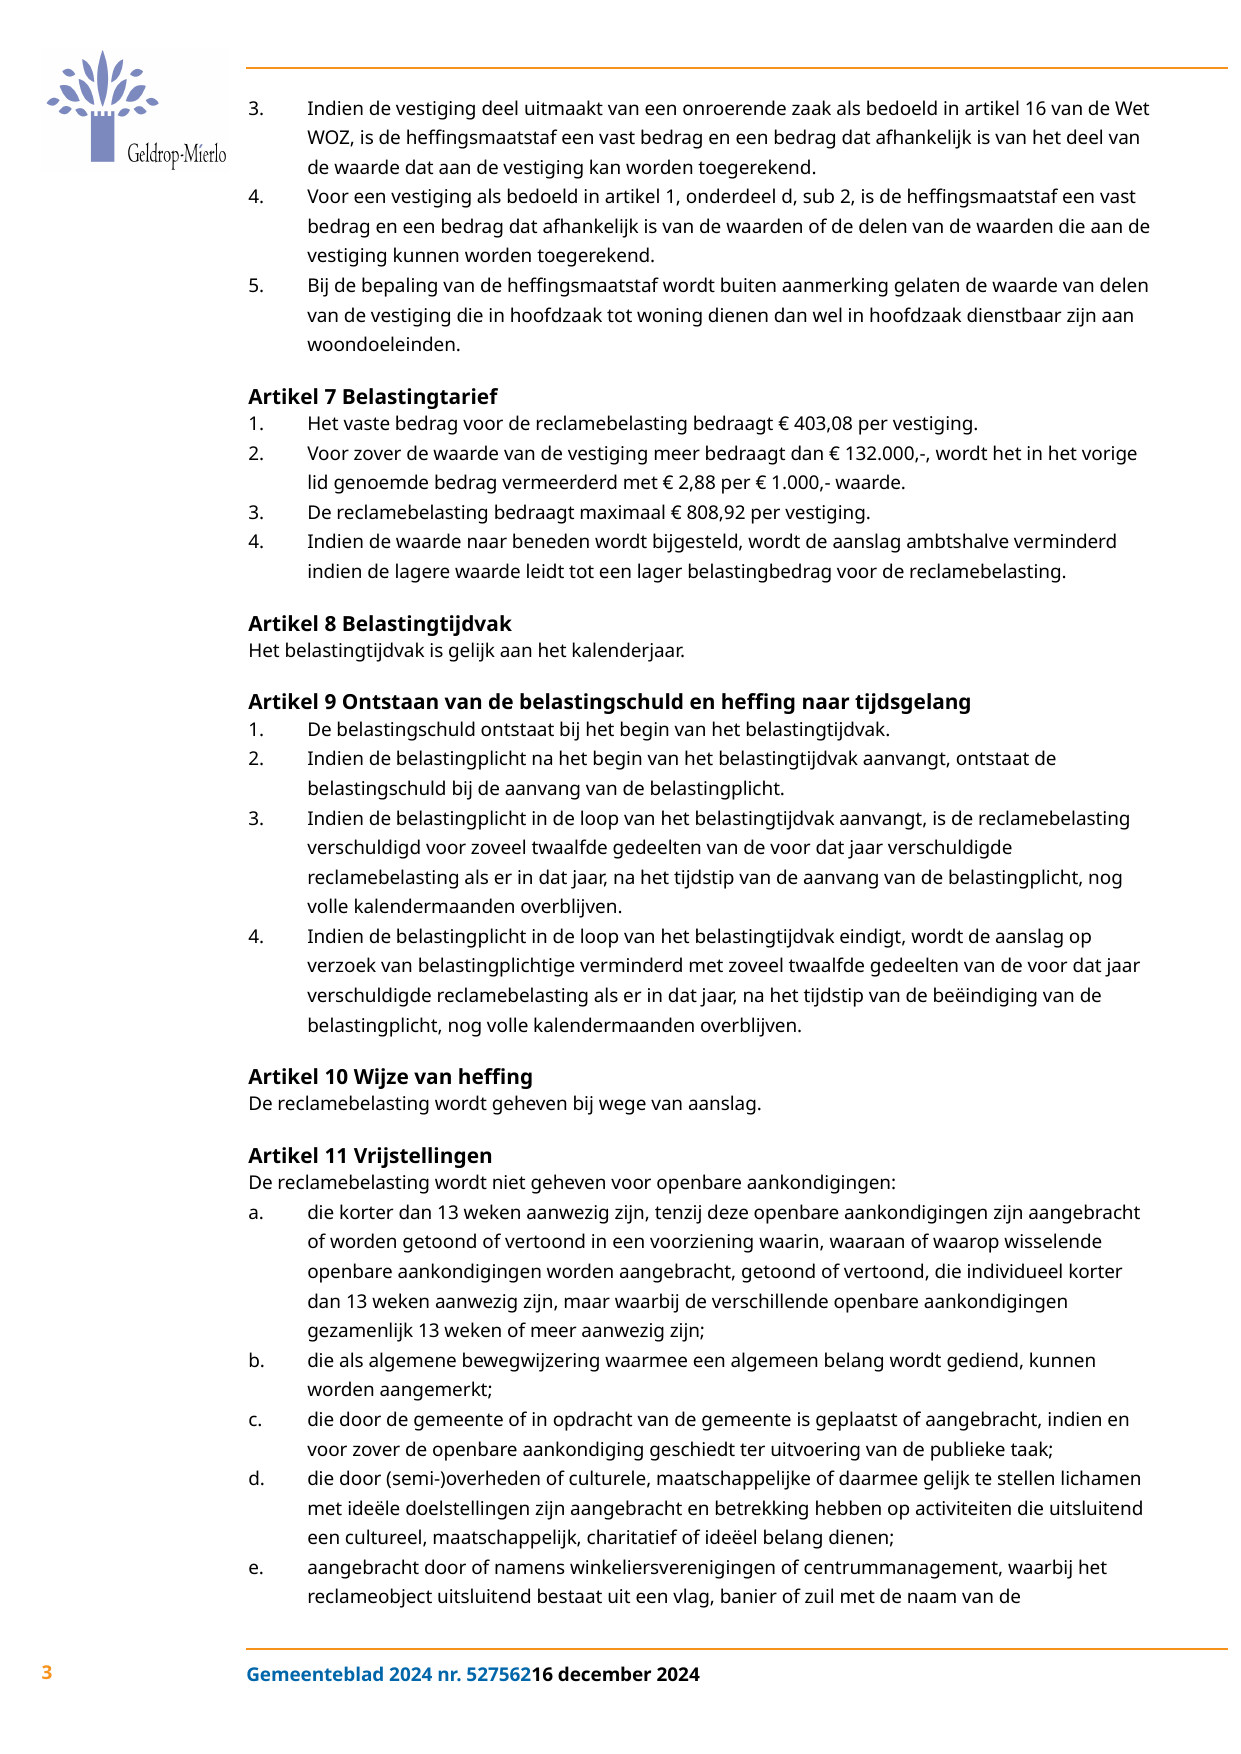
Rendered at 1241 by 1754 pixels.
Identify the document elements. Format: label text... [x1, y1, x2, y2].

text Artikel 7 Belastingtarief [248, 382, 1152, 410]
text Artikel 11 Vrijstellingen [248, 1141, 1152, 1169]
list De belastingschuld ontstaat bij het begin van het belastingtijdvak. [248, 716, 1152, 742]
list Voor een vestiging als bedoeld in artikel 1, onderdeel d, sub 2, is de heffingsmaatstaf een vast bedrag en een bedrag dat afhankelijk is van de waarden of de delen van de waarden die aan de vestiging kunnen worden toegerekend. [248, 183, 1152, 268]
list Indien de waarde naar beneden wordt bijgesteld, wordt de aanslag ambtshalve verminderd indien de lagere waarde leidt tot een lager belastingbedrag voor de reclamebelasting. [248, 529, 1152, 584]
text De reclamebelasting wordt niet geheven voor openbare aankondigingen: [248, 1169, 1152, 1195]
text Artikel 9 Ontstaan van de belastingschuld en heffing naar tijdsgelang [248, 687, 1152, 716]
list aangebracht door of namens winkeliersverenigingen of centrummanagement, waarbij het reclameobject uitsluitend bestaat uit een vlag, banier of zuil met de naam van de [248, 1554, 1152, 1609]
list De reclamebelasting bedraagt maximaal € 808,92 per vestiging. [248, 499, 1152, 525]
list Indien de belastingplicht in de loop van het belastingtijdvak aanvangt, is de reclamebelasting verschuldigd voor zoveel twaalfde gedeelten van de voor dat jaar verschuldigde reclamebelasting als er in dat jaar, na het tijdstip van de aanvang van de belastingplicht, nog volle kalendermaanden overblijven. [248, 805, 1152, 919]
list Indien de vestiging deel uitmaakt van een onroerende zaak als bedoeld in artikel 16 van de Wet WOZ, is de heffingsmaatstaf een vast bedrag en een bedrag dat afhankelijk is van het deel van de waarde dat aan de vestiging kan worden toegerekend. [248, 95, 1152, 180]
text Artikel 8 Belastingtijdvak [248, 609, 1152, 637]
list die korter dan 13 weken aanwezig zijn, tenzij deze openbare aankondigingen zijn aangebracht of worden getoond of vertoond in een voorziening waarin, waaraan of waarop wisselende openbare aankondigingen worden aangebracht, getoond of vertoond, die individueel korter dan 13 weken aanwezig zijn, maar waarbij de verschillende openbare aankondigingen gezamenlijk 13 weken of meer aanwezig zijn; [248, 1199, 1152, 1343]
list Het vaste bedrag voor de reclamebelasting bedraagt € 403,08 per vestiging. [248, 410, 1152, 436]
list Indien de belastingplicht na het begin van het belastingtijdvak aanvangt, ontstaat de belastingschuld bij de aanvang van de belastingplicht. [248, 746, 1152, 801]
list die als algemene bewegwijzering waarmee een algemeen belang wordt gediend, kunnen worden aangemerkt; [248, 1347, 1152, 1402]
picture [41, 47, 231, 172]
list Indien de belastingplicht in de loop van het belastingtijdvak eindigt, wordt de aanslag op verzoek van belastingplichtige verminderd met zoveel twaalfde gedeelten van de voor dat jaar verschuldigde reclamebelasting als er in dat jaar, na het tijdstip van de beëindiging van de belastingplicht, nog volle kalendermaanden overblijven. [248, 923, 1152, 1037]
text Artikel 10 Wijze van heffing [248, 1062, 1152, 1091]
list Voor zover de waarde van de vestiging meer bedraagt dan € 132.000,-, wordt het in het vorige lid genoemde bedrag vermeerderd met € 2,88 per € 1.000,- waarde. [248, 440, 1152, 495]
list Bij de bepaling van de heffingsmaatstaf wordt buiten aanmerking gelaten de waarde van delen van de vestiging die in hoofdzaak tot woning dienen dan wel in hoofdzaak dienstbaar zijn aan woondoeleinden. [248, 272, 1152, 357]
list die door de gemeente of in opdracht van de gemeente is geplaatst of aangebracht, indien en voor zover de openbare aankondiging geschiedt ter uitvoering van de publieke taak; [248, 1406, 1152, 1461]
list die door (semi-)overheden of culturele, maatschappelijke of daarmee gelijk te stellen lichamen met ideële doelstellingen zijn aangebracht en betrekking hebben op activiteiten die uitsluitend een cultureel, maatschappelijk, charitatief of ideëel belang dienen; [248, 1465, 1152, 1550]
text Het belastingtijdvak is gelijk aan het kalenderjaar. [248, 637, 1152, 663]
text De reclamebelasting wordt geheven bij wege van aanslag. [248, 1091, 1152, 1116]
